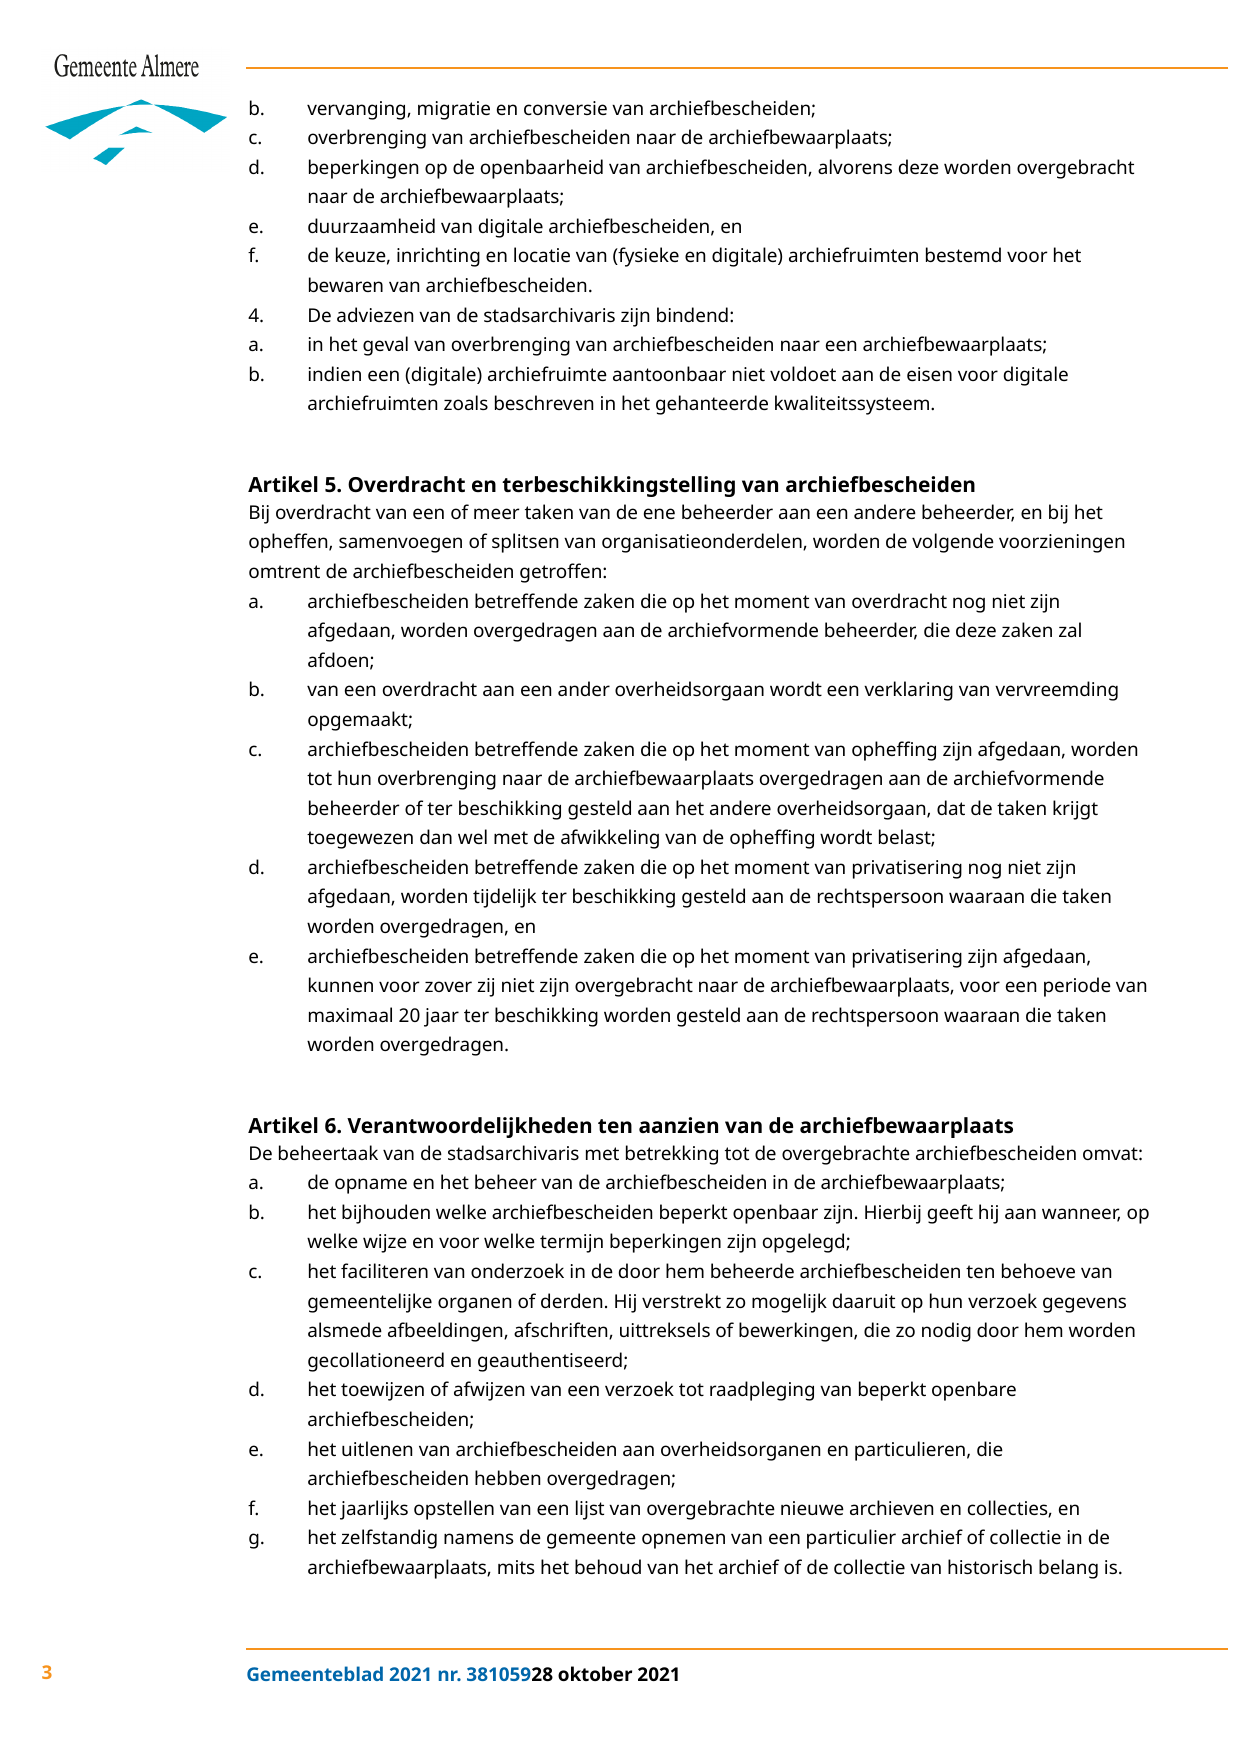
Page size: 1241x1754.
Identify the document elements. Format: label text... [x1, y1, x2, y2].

list van een overdracht aan een ander overheidsorgaan wordt een verklaring van vervreemding opgemaakt; [248, 677, 1152, 732]
list archiefbescheiden betreffende zaken die op het moment van overdracht nog niet zijn afgedaan, worden overgedragen aan de archiefvormende beheerder, die deze zaken zal afdoen; [248, 588, 1152, 673]
text Bij overdracht van een of meer taken van de ene beheerder aan een andere beheerder, en bij het opheffen, samenvoegen of splitsen van organisatieonderdelen, worden de volgende voorzieningen omtrent de archiefbescheiden getroffen: [248, 499, 1152, 584]
list archiefbescheiden betreffende zaken die op het moment van privatisering nog niet zijn afgedaan, worden tijdelijk ter beschikking gesteld aan de rechtspersoon waaraan die taken worden overgedragen, en [248, 854, 1152, 939]
list duurzaamheid van digitale archiefbescheiden, en [248, 213, 1152, 239]
list overbrenging van archiefbescheiden naar de archiefbewaarplaats; [248, 124, 1152, 150]
list indien een (digitale) archiefruimte aantoonbaar niet voldoet aan de eisen voor digitale archiefruimten zoals beschreven in het gehanteerde kwaliteitssysteem. [248, 361, 1152, 416]
list het zelfstandig namens de gemeente opnemen van een particulier archief of collectie in de archiefbewaarplaats, mits het behoud van het archief of de collectie van historisch belang is. [248, 1524, 1152, 1580]
list vervanging, migratie en conversie van archiefbescheiden; [248, 95, 1152, 121]
list De adviezen van de stadsarchivaris zijn bindend: [248, 302, 1152, 328]
list het faciliteren van onderzoek in de door hem beheerde archiefbescheiden ten behoeve van gemeentelijke organen of derden. Hij verstrekt zo mogelijk daaruit op hun verzoek gegevens alsmede afbeeldingen, afschriften, uittreksels of bewerkingen, die zo nodig door hem worden gecollationeerd en geauthentiseerd; [248, 1258, 1152, 1373]
list in het geval van overbrenging van archiefbescheiden naar een archiefbewaarplaats; [248, 331, 1152, 357]
list archiefbescheiden betreffende zaken die op het moment van opheffing zijn afgedaan, worden tot hun overbrenging naar de archiefbewaarplaats overgedragen aan de archiefvormende beheerder of ter beschikking gesteld aan het andere overheidsorgaan, dat de taken krijgt toegewezen dan wel met de afwikkeling van de opheffing wordt belast; [248, 736, 1152, 850]
picture [41, 47, 231, 172]
list het toewijzen of afwijzen van een verzoek tot raadpleging van beperkt openbare archiefbescheiden; [248, 1377, 1152, 1432]
list de opname en het beheer van de archiefbescheiden in de archiefbewaarplaats; [248, 1169, 1152, 1195]
text Artikel 6. Verantwoordelijkheden ten aanzien van de archiefbewaarplaats [248, 1112, 1152, 1140]
list archiefbescheiden betreffende zaken die op het moment van privatisering zijn afgedaan, kunnen voor zover zij niet zijn overgebracht naar de archiefbewaarplaats, voor een periode van maximaal 20 jaar ter beschikking worden gesteld aan de rechtspersoon waaraan die taken worden overgedragen. [248, 943, 1152, 1057]
list beperkingen op de openbaarheid van archiefbescheiden, alvorens deze worden overgebracht naar de archiefbewaarplaats; [248, 154, 1152, 209]
text Artikel 5. Overdracht en terbeschikkingstelling van archiefbescheiden [248, 471, 1152, 499]
text De beheertaak van de stadsarchivaris met betrekking tot de overgebrachte archiefbescheiden omvat: [248, 1140, 1152, 1166]
list het bijhouden welke archiefbescheiden beperkt openbaar zijn. Hierbij geeft hij aan wanneer, op welke wijze en voor welke termijn beperkingen zijn opgelegd; [248, 1199, 1152, 1254]
list het uitlenen van archiefbescheiden aan overheidsorganen en particulieren, die archiefbescheiden hebben overgedragen; [248, 1436, 1152, 1491]
list de keuze, inrichting en locatie van (fysieke en digitale) archiefruimten bestemd voor het bewaren van archiefbescheiden. [248, 243, 1152, 298]
list het jaarlijks opstellen van een lijst van overgebrachte nieuwe archieven en collecties, en [248, 1495, 1152, 1521]
